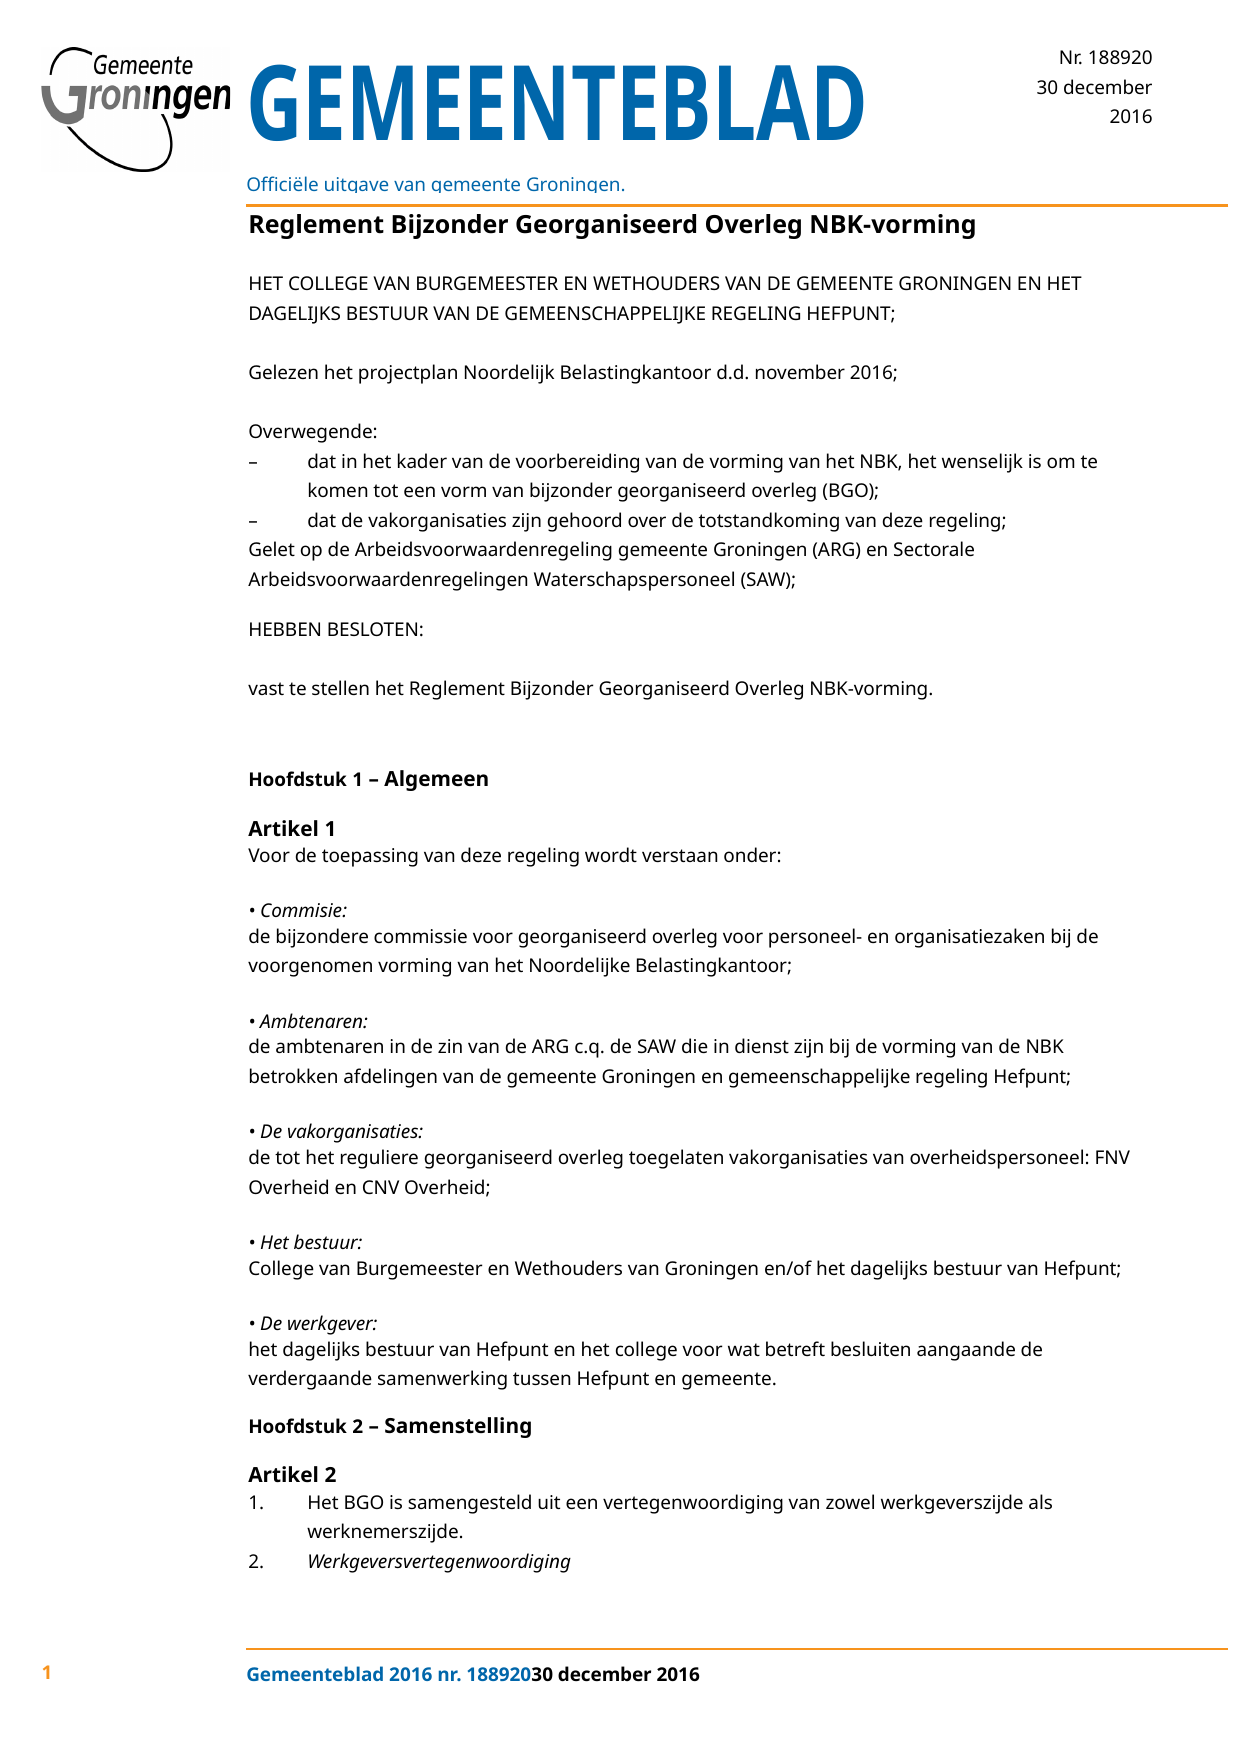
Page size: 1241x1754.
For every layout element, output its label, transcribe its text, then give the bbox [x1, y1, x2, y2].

text Hoofdstuk 2 – Samenstelling [248, 1411, 1152, 1440]
text Gelezen het projectplan Noordelijk Belastingkantoor d.d. november 2016; [248, 359, 1152, 385]
text het dagelijks bestuur van Hefpunt en het college voor wat betreft besluiten aangaande de verdergaande samenwerking tussen Hefpunt en gemeente. [248, 1336, 1152, 1391]
text • De werkgever: [248, 1310, 1152, 1336]
text • Het bestuur: [248, 1229, 1152, 1255]
text Artikel 2 [248, 1461, 1152, 1489]
list Het BGO is samengesteld uit een vertegenwoordiging van zowel werkgeverszijde als werknemerszijde. [248, 1489, 1152, 1544]
list dat de vakorganisaties zijn gehoord over de totstandkoming van deze regeling; [248, 507, 1152, 533]
picture [41, 47, 231, 172]
text Gelet op de Arbeidsvoorwaardenregeling gemeente Groningen (ARG) en Sectorale Arbeidsvoorwaardenregelingen Waterschapspersoneel (SAW); [248, 537, 1152, 592]
text vast te stellen het Reglement Bijzonder Georganiseerd Overleg NBK-vorming. [248, 676, 1152, 701]
text de bijzondere commissie voor georganiseerd overleg voor personeel- en organisatiezaken bij de voorgenomen vorming van het Noordelijke Belastingkantoor; [248, 923, 1152, 978]
text de tot het reguliere georganiseerd overleg toegelaten vakorganisaties van overheidspersoneel: FNV Overheid en CNV Overheid; [248, 1144, 1152, 1200]
text HET COLLEGE VAN BURGEMEESTER EN WETHOUDERS VAN DE GEMEENTE GRONINGEN EN HET DAGELIJKS BESTUUR VAN DE GEMEENSCHAPPELIJKE REGELING HEFPUNT; [248, 270, 1152, 326]
text • De vakorganisaties: [248, 1119, 1152, 1144]
list Werkgeversvertegenwoordiging [248, 1548, 1152, 1574]
text Voor de toepassing van deze regeling wordt verstaan onder: [248, 842, 1152, 868]
text Overwegende: [248, 418, 1152, 444]
list dat in het kader van de voorbereiding van de vorming van het NBK, het wenselijk is om te komen tot een vorm van bijzonder georganiseerd overleg (BGO); [248, 448, 1152, 503]
text Reglement Bijzonder Georganiseerd Overleg NBK-vorming [248, 207, 1152, 241]
text de ambtenaren in de zin van de ARG c.q. de SAW die in dienst zijn bij de vorming van de NBK betrokken afdelingen van de gemeente Groningen en gemeenschappelijke regeling Hefpunt; [248, 1034, 1152, 1089]
text • Ambtenaren: [248, 1008, 1152, 1034]
text Hoofdstuk 1 – Algemeen [248, 764, 1152, 793]
text HEBBEN BESLOTEN: [248, 616, 1152, 642]
text Artikel 1 [248, 814, 1152, 842]
text • Commisie: [248, 897, 1152, 923]
text College van Burgemeester en Wethouders van Groningen en/of het dagelijks bestuur van Hefpunt; [248, 1255, 1152, 1281]
